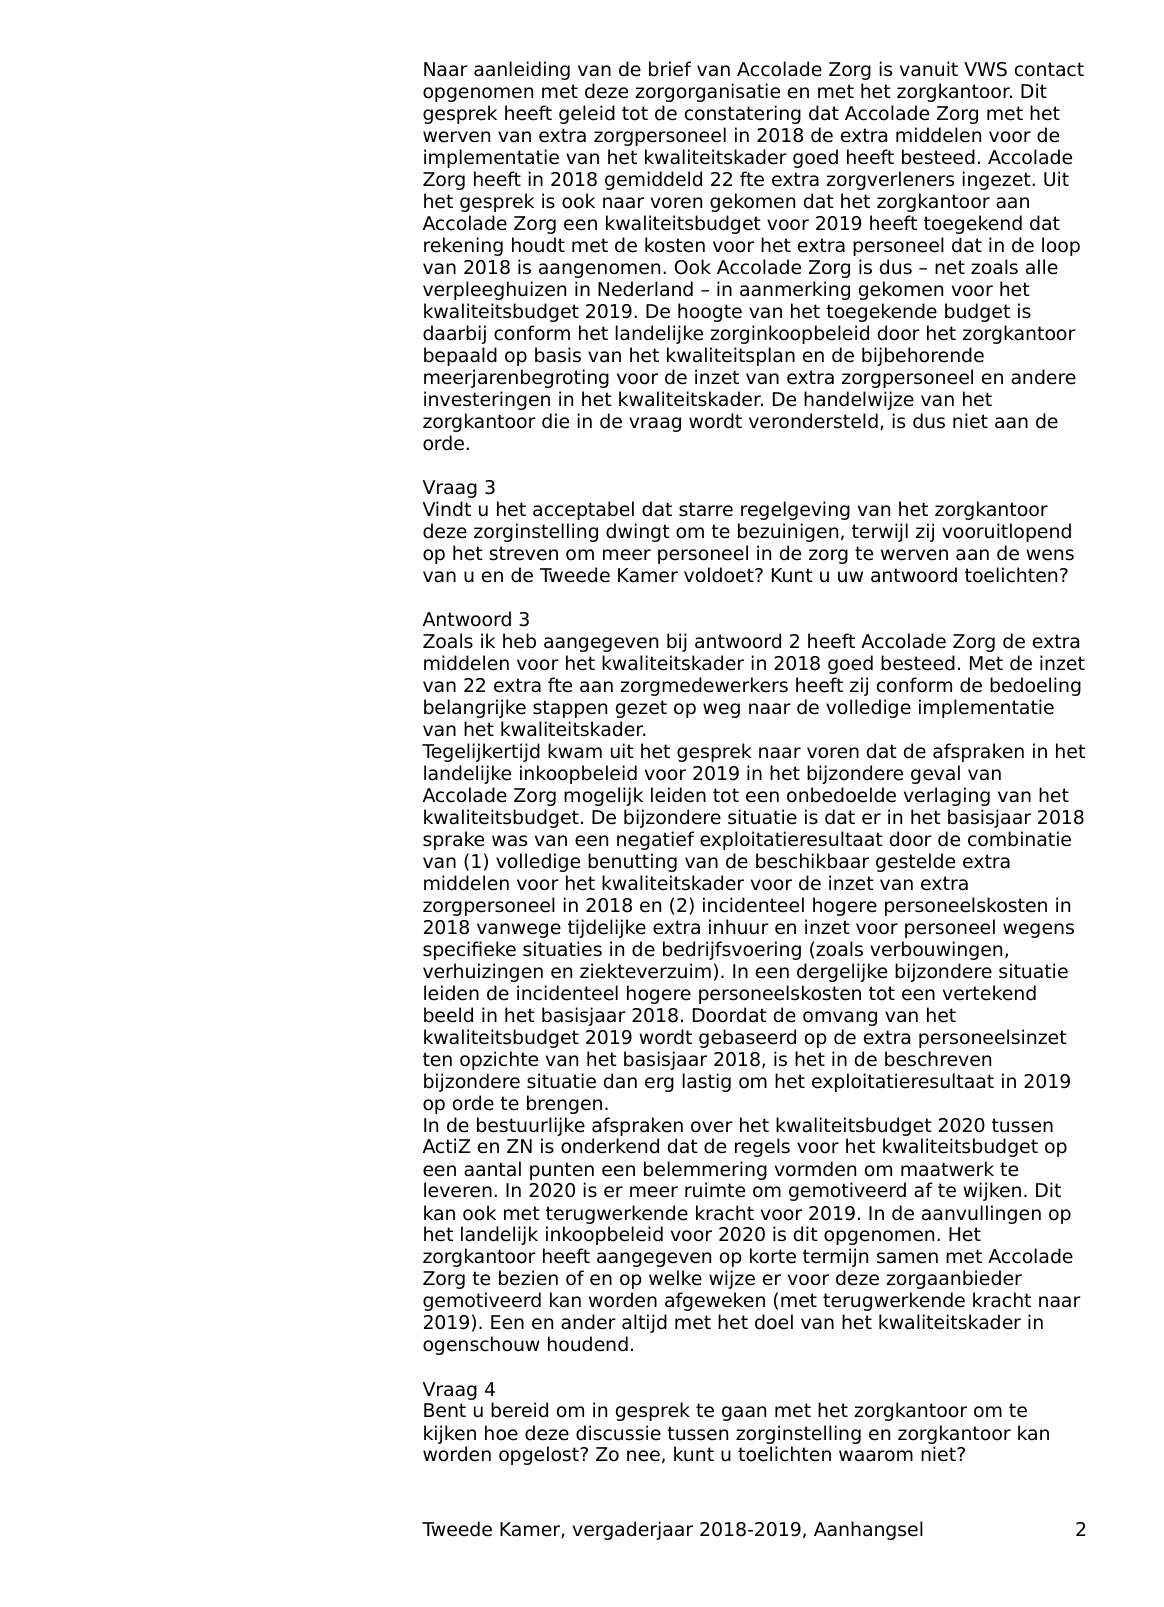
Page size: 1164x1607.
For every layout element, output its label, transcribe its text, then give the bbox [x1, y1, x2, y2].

text Vraag 3 [422, 477, 1087, 499]
text Naar aanleiding van de brief van Accolade Zorg is vanuit VWS contact opgenomen met deze zorgorganisatie en met het zorgkantoor. Dit gesprek heeft geleid tot de constatering dat Accolade Zorg met het werven van extra zorgpersoneel in 2018 de extra middelen voor de implementatie van het kwaliteitskader goed heeft besteed. Accolade Zorg heeft in 2018 gemiddeld 22 fte extra zorgverleners ingezet. Uit het gesprek is ook naar voren gekomen dat het zorgkantoor aan Accolade Zorg een kwaliteitsbudget voor 2019 heeft toegekend dat rekening houdt met de kosten voor het extra personeel dat in de loop van 2018 is aangenomen. Ook Accolade Zorg is dus – net zoals alle verpleeghuizen in Nederland – in aanmerking gekomen voor het kwaliteitsbudget 2019. De hoogte van het toegekende budget is daarbij conform het landelijke zorginkoopbeleid door het zorgkantoor bepaald op basis van het kwaliteitsplan en de bijbehorende meerjarenbegroting voor de inzet van extra zorgpersoneel en andere investeringen in het kwaliteitskader. De handelwijze van het zorgkantoor die in de vraag wordt verondersteld, is dus niet aan de orde. [422, 59, 1087, 455]
text In de bestuurlijke afspraken over het kwaliteitsbudget 2020 tussen ActiZ en ZN is onderkend dat de regels voor het kwaliteitsbudget op een aantal punten een belemmering vormden om maatwerk te leveren. In 2020 is er meer ruimte om gemotiveerd af te wijken. Dit kan ook met terugwerkende kracht voor 2019. In de aanvullingen op het landelijk inkoopbeleid voor 2020 is dit opgenomen. Het zorgkantoor heeft aangegeven op korte termijn samen met Accolade Zorg te bezien of en op welke wijze er voor deze zorgaanbieder gemotiveerd kan worden afgeweken (met terugwerkende kracht naar 2019). Een en ander altijd met het doel van het kwaliteitskader in ogenschouw houdend. [422, 1114, 1087, 1356]
text Tegelijkertijd kwam uit het gesprek naar voren dat de afspraken in het landelijke inkoopbeleid voor 2019 in het bijzondere geval van Accolade Zorg mogelijk leiden tot een onbedoelde verlaging van het kwaliteitsbudget. De bijzondere situatie is dat er in het basisjaar 2018 sprake was van een negatief exploitatieresultaat door de combinatie van (1) volledige benutting van de beschikbaar gestelde extra middelen voor het kwaliteitskader voor de inzet van extra zorgpersoneel in 2018 en (2) incidenteel hogere personeelskosten in 2018 vanwege tijdelijke extra inhuur en inzet voor personeel wegens specifieke situaties in de bedrijfsvoering (zoals verbouwingen, verhuizingen en ziekteverzuim). In een dergelijke bijzondere situatie leiden de incidenteel hogere personeelskosten tot een vertekend beeld in het basisjaar 2018. Doordat de omvang van het kwaliteitsbudget 2019 wordt gebaseerd op de extra personeelsinzet ten opzichte van het basisjaar 2018, is het in de beschreven bijzondere situatie dan erg lastig om het exploitatieresultaat in 2019 op orde te brengen. [422, 741, 1087, 1114]
text Bent u bereid om in gesprek te gaan met het zorgkantoor om te kijken hoe deze discussie tussen zorginstelling en zorgkantoor kan worden opgelost? Zo nee, kunt u toelichten waarom niet? [422, 1400, 1087, 1466]
text Zoals ik heb aangegeven bij antwoord 2 heeft Accolade Zorg de extra middelen voor het kwaliteitskader in 2018 goed besteed. Met de inzet van 22 extra fte aan zorgmedewerkers heeft zij conform de bedoeling belangrijke stappen gezet op weg naar de volledige implementatie van het kwaliteitskader. [422, 631, 1087, 741]
text Vindt u het acceptabel dat starre regelgeving van het zorgkantoor deze zorginstelling dwingt om te bezuinigen, terwijl zij vooruitlopend op het streven om meer personeel in de zorg te werven aan de wens van u en de Tweede Kamer voldoet? Kunt u uw antwoord toelichten? [422, 499, 1087, 587]
text Vraag 4 [422, 1378, 1087, 1400]
text Antwoord 3 [422, 609, 1087, 631]
